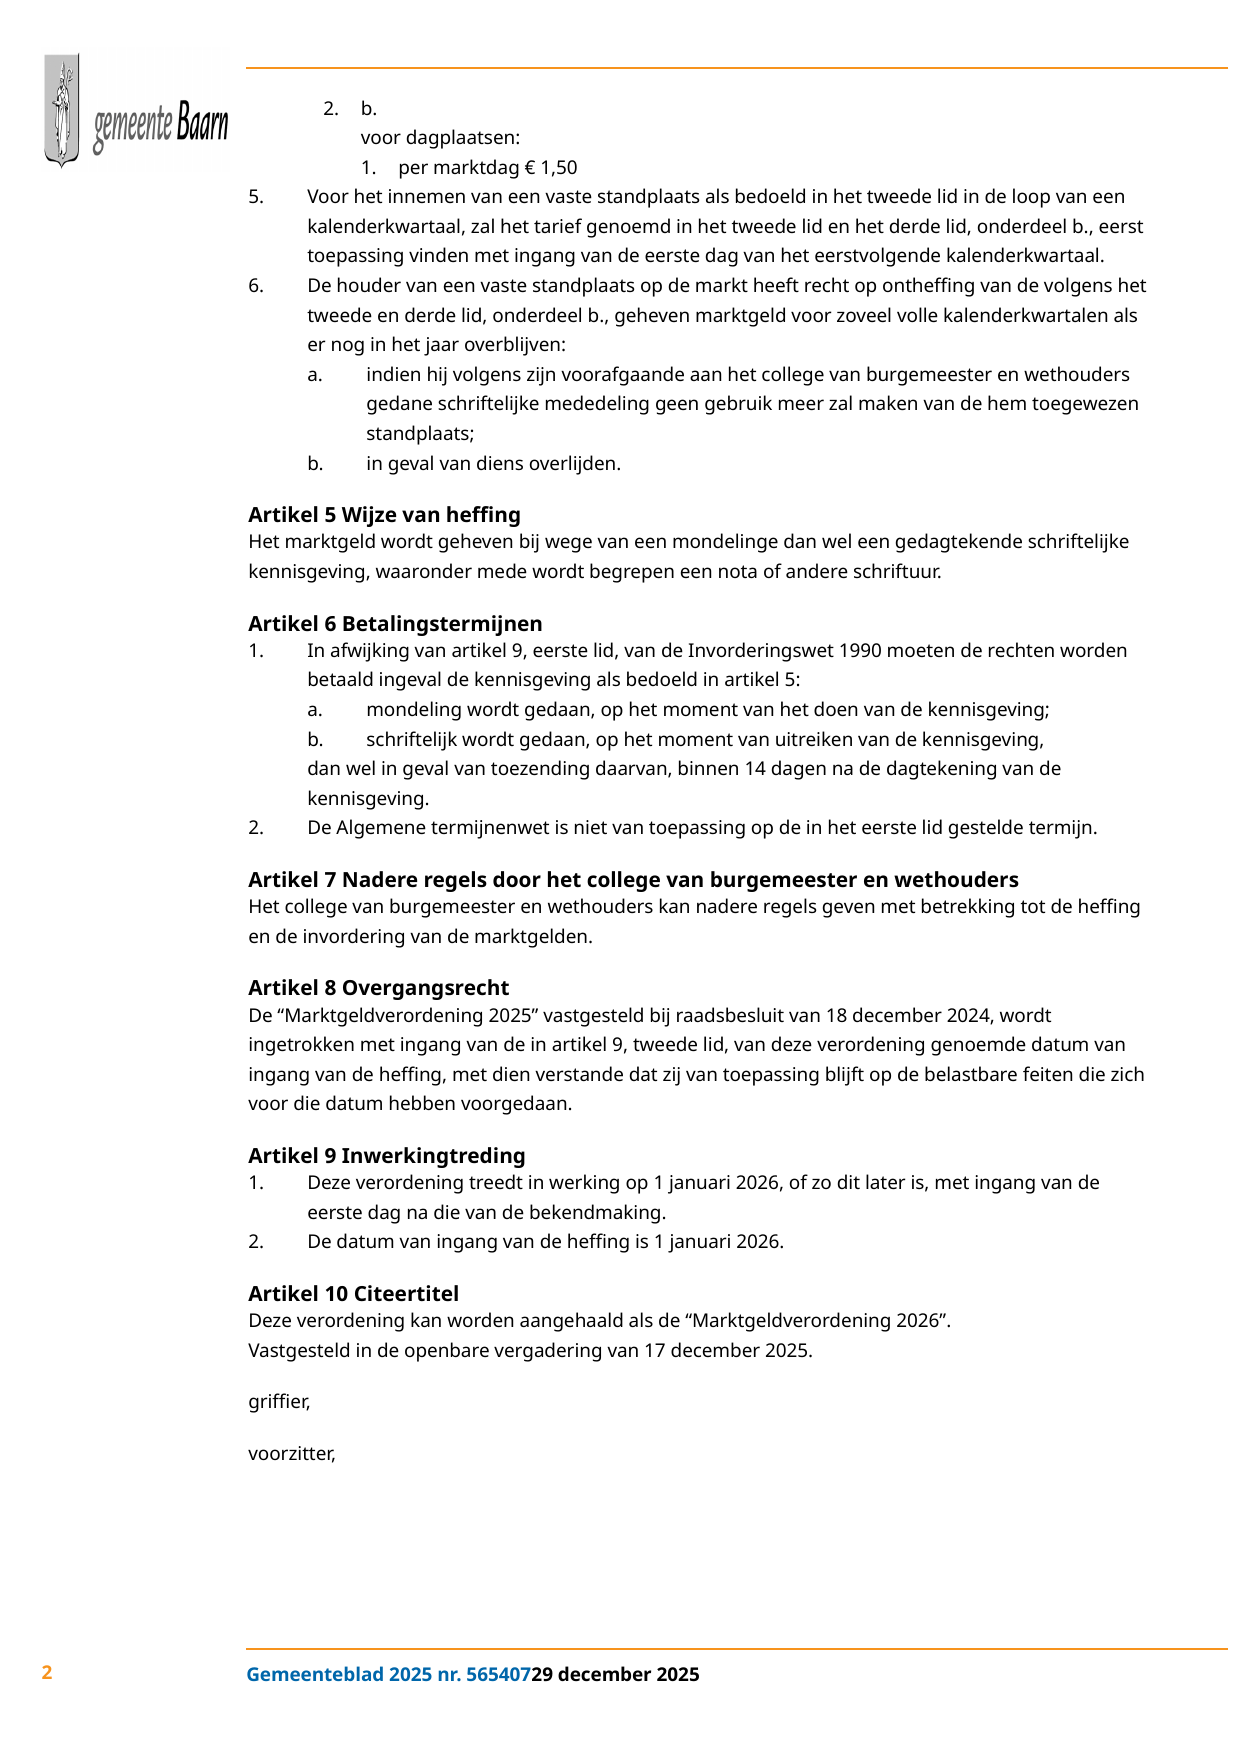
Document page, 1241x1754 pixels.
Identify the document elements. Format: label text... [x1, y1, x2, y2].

list De datum van ingang van de heffing is 1 januari 2026. [248, 1229, 1152, 1254]
text Artikel 5 Wijze van heffing [248, 500, 1152, 529]
text Vastgesteld in de openbare vergadering van 17 december 2025. [248, 1337, 1152, 1363]
list b. [323, 95, 1152, 121]
picture [41, 47, 231, 172]
list voor dagplaatsen: [323, 124, 1152, 150]
text Artikel 10 Citeertitel [248, 1279, 1152, 1307]
text Artikel 7 Nadere regels door het college van burgemeester en wethouders [248, 865, 1152, 893]
text Deze verordening kan worden aangehaald als de “Marktgeldverordening 2026”. [248, 1307, 1152, 1333]
list mondeling wordt gedaan, op het moment van het doen van de kennisgeving; [307, 696, 1152, 722]
list indien hij volgens zijn voorafgaande aan het college van burgemeester en wethouders gedane schriftelijke mededeling geen gebruik meer zal maken van de hem toegewezen standplaats; [307, 361, 1152, 446]
text Artikel 8 Overgangsrecht [248, 973, 1152, 1002]
text De “Marktgeldverordening 2025” vastgesteld bij raadsbesluit van 18 december 2024, wordt ingetrokken met ingang van de in artikel 9, tweede lid, van deze verordening genoemde datum van ingang van de heffing, met dien verstande dat zij van toepassing blijft op de belastbare feiten die zich voor die datum hebben voorgedaan. [248, 1002, 1152, 1116]
list Voor het innemen van een vaste standplaats als bedoeld in het tweede lid in de loop van een kalenderkwartaal, zal het tarief genoemd in het tweede lid en het derde lid, onderdeel b., eerst toepassing vinden met ingang van de eerste dag van het eerstvolgende kalenderkwartaal. [248, 183, 1152, 268]
text Het marktgeld wordt geheven bij wege van een mondelinge dan wel een gedagtekende schriftelijke kennisgeving, waaronder mede wordt begrepen een nota of andere schriftuur. [248, 529, 1152, 584]
list per marktdag € 1,50 [361, 154, 1152, 180]
list Deze verordening treedt in werking op 1 januari 2026, of zo dit later is, met ingang van de eerste dag na die van de bekendmaking. [248, 1169, 1152, 1225]
text Artikel 6 Betalingstermijnen [248, 609, 1152, 637]
list dan wel in geval van toezending daarvan, binnen 14 dagen na de dagtekening van de kennisgeving. [248, 755, 1152, 811]
text Het college van burgemeester en wethouders kan nadere regels geven met betrekking tot de heffing en de invordering van de marktgelden. [248, 893, 1152, 949]
list schriftelijk wordt gedaan, op het moment van uitreiken van de kennisgeving, [307, 726, 1152, 752]
list De houder van een vaste standplaats op de markt heeft recht op ontheffing van de volgens het tweede en derde lid, onderdeel b., geheven marktgeld voor zoveel volle kalenderkwartalen als er nog in het jaar overblijven: [248, 272, 1152, 357]
text Artikel 9 Inwerkingtreding [248, 1141, 1152, 1169]
list in geval van diens overlijden. [307, 450, 1152, 476]
list In afwijking van artikel 9, eerste lid, van de Invorderingswet 1990 moeten de rechten worden betaald ingeval de kennisgeving als bedoeld in artikel 5: [248, 637, 1152, 692]
text griffier, [248, 1388, 1152, 1414]
list De Algemene termijnenwet is niet van toepassing op de in het eerste lid gestelde termijn. [248, 814, 1152, 840]
text voorzitter, [248, 1440, 1152, 1466]
